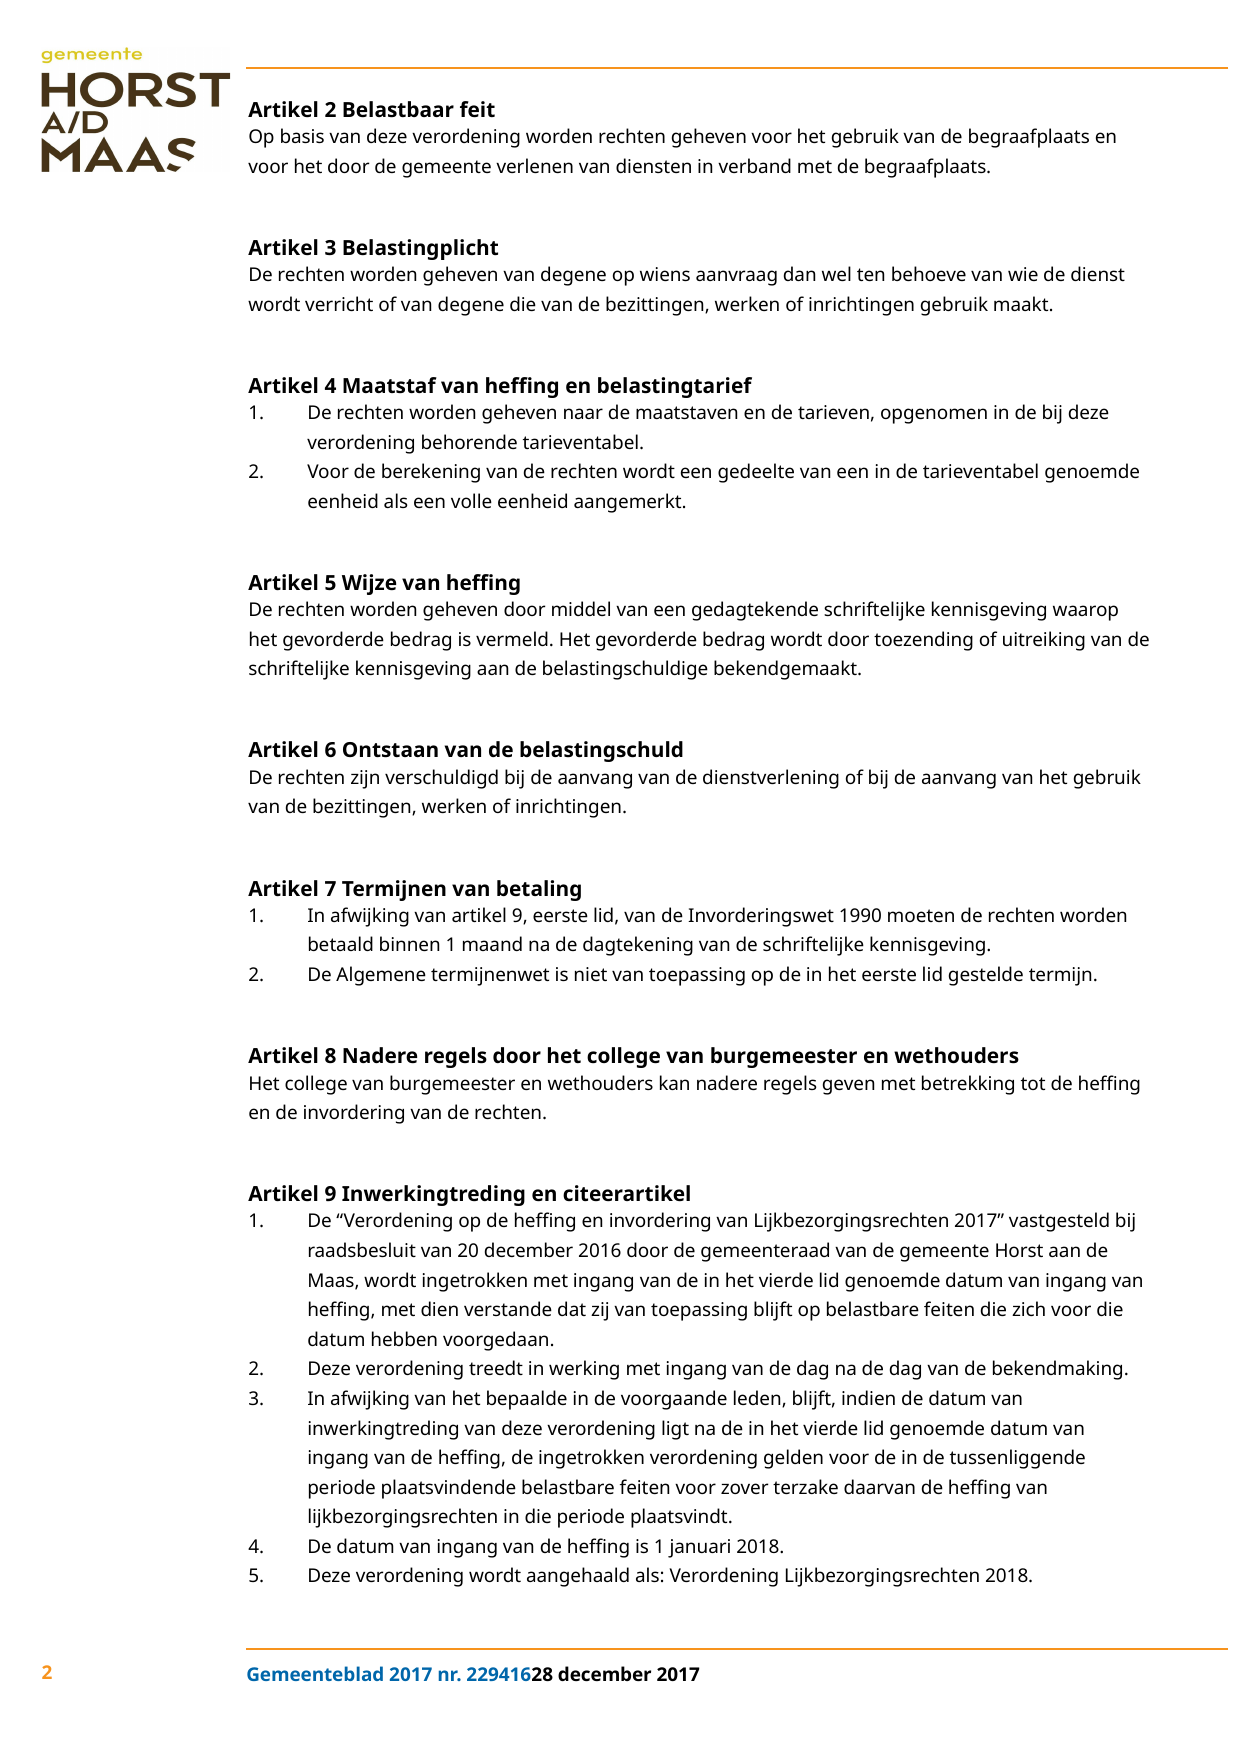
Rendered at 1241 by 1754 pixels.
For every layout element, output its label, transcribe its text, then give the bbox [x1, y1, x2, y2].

text Artikel 7 Termijnen van betaling [248, 874, 1152, 902]
text Artikel 6 Ontstaan van de belastingschuld [248, 736, 1152, 764]
list Deze verordening wordt aangehaald als: Verordening Lijkbezorgingsrechten 2018. [248, 1563, 1152, 1588]
list De Algemene termijnenwet is niet van toepassing op de in het eerste lid gestelde termijn. [248, 961, 1152, 987]
text Op basis van deze verordening worden rechten geheven voor het gebruik van de begraafplaats en voor het door de gemeente verlenen van diensten in verband met de begraafplaats. [248, 123, 1152, 178]
list De datum van ingang van de heffing is 1 januari 2018. [248, 1533, 1152, 1559]
text Artikel 3 Belastingplicht [248, 233, 1152, 261]
text Artikel 5 Wijze van heffing [248, 568, 1152, 596]
text De rechten zijn verschuldigd bij de aanvang van de dienstverlening of bij de aanvang van het gebruik van de bezittingen, werken of inrichtingen. [248, 764, 1152, 819]
list De “Verordening op de heffing en invordering van Lijkbezorgingsrechten 2017” vastgesteld bij raadsbesluit van 20 december 2016 door de gemeenteraad van de gemeente Horst aan de Maas, wordt ingetrokken met ingang van de in het vierde lid genoemde datum van ingang van heffing, met dien verstande dat zij van toepassing blijft op belastbare feiten die zich voor die datum hebben voorgedaan. [248, 1208, 1152, 1352]
text Artikel 9 Inwerkingtreding en citeerartikel [248, 1179, 1152, 1208]
list Deze verordening treedt in werking met ingang van de dag na de dag van de bekendmaking. [248, 1356, 1152, 1381]
text Het college van burgemeester en wethouders kan nadere regels geven met betrekking tot de heffing en de invordering van de rechten. [248, 1070, 1152, 1125]
list Voor de berekening van de rechten wordt een gedeelte van een in de tarieventabel genoemde eenheid als een volle eenheid aangemerkt. [248, 458, 1152, 514]
text Artikel 8 Nadere regels door het college van burgemeester en wethouders [248, 1041, 1152, 1070]
text Artikel 4 Maatstaf van heffing en belastingtarief [248, 371, 1152, 399]
text Artikel 2 Belastbaar feit [248, 95, 1152, 123]
picture [41, 47, 231, 172]
list De rechten worden geheven naar de maatstaven en de tarieven, opgenomen in de bij deze verordening behorende tarieventabel. [248, 399, 1152, 454]
list In afwijking van artikel 9, eerste lid, van de Invorderingswet 1990 moeten de rechten worden betaald binnen 1 maand na de dagtekening van de schriftelijke kennisgeving. [248, 902, 1152, 957]
text De rechten worden geheven door middel van een gedagtekende schriftelijke kennisgeving waarop het gevorderde bedrag is vermeld. Het gevorderde bedrag wordt door toezending of uitreiking van de schriftelijke kennisgeving aan de belastingschuldige bekendgemaakt. [248, 596, 1152, 681]
list In afwijking van het bepaalde in de voorgaande leden, blijft, indien de datum van inwerkingtreding van deze verordening ligt na de in het vierde lid genoemde datum van ingang van de heffing, de ingetrokken verordening gelden voor de in de tussenliggende periode plaatsvindende belastbare feiten voor zover terzake daarvan de heffing van lijkbezorgingsrechten in die periode plaatsvindt. [248, 1385, 1152, 1529]
text De rechten worden geheven van degene op wiens aanvraag dan wel ten behoeve van wie de dienst wordt verricht of van degene die van de bezittingen, werken of inrichtingen gebruik maakt. [248, 261, 1152, 317]
